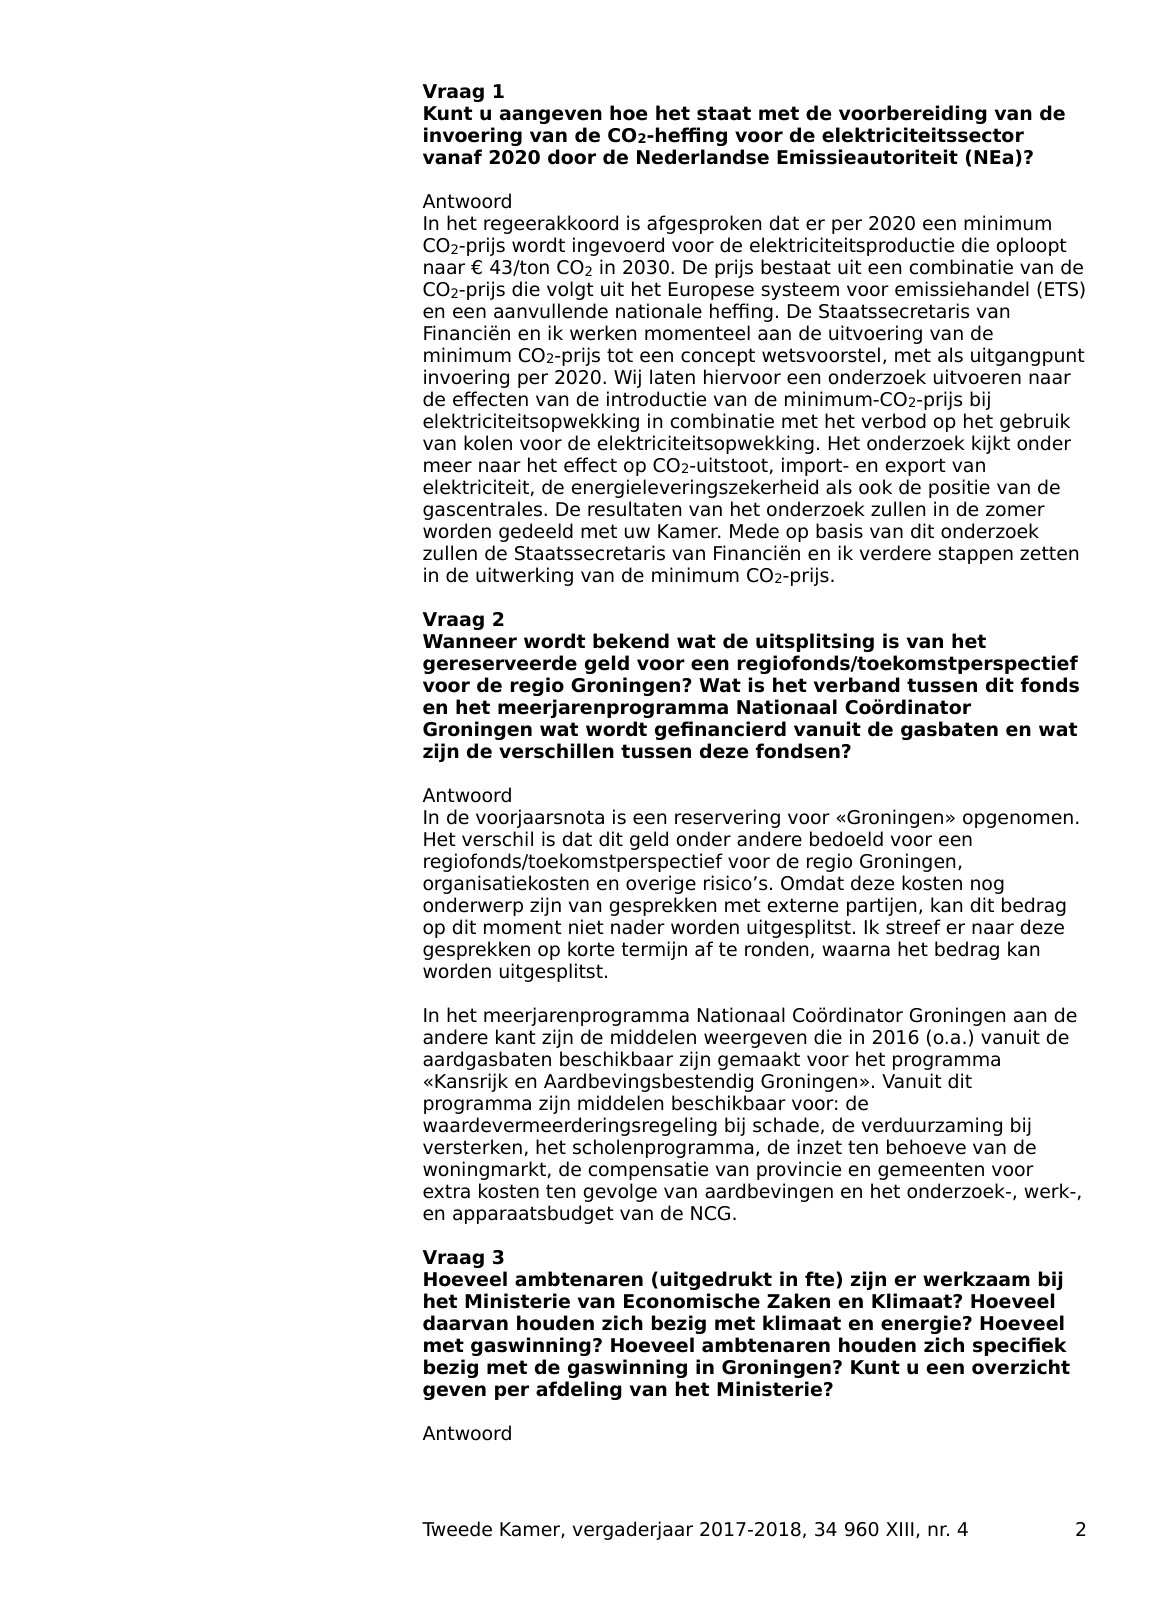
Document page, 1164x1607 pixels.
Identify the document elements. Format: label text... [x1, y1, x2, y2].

text Vraag 3 [422, 1247, 1087, 1269]
text Antwoord [422, 1423, 1087, 1445]
text Antwoord [422, 785, 1087, 807]
text Vraag 2 [422, 609, 1087, 631]
text In het regeerakkoord is afgesproken dat er per 2020 een minimum CO2-prijs wordt ingevoerd voor de elektriciteitsproductie die oploopt naar € 43/ton CO2 in 2030. De prijs bestaat uit een combinatie van de CO2-prijs die volgt uit het Europese systeem voor emissiehandel (ETS) en een aanvullende nationale heffing. De Staatssecretaris van Financiën en ik werken momenteel aan de uitvoering van de minimum CO2-prijs tot een concept wetsvoorstel, met als uitgangpunt invoering per 2020. Wij laten hiervoor een onderzoek uitvoeren naar de effecten van de introductie van de minimum-CO2-prijs bij elektriciteitsopwekking in combinatie met het verbod op het gebruik van kolen voor de elektriciteitsopwekking. Het onderzoek kijkt onder meer naar het effect op CO2-uitstoot, import- en export van elektriciteit, de energieleveringszekerheid als ook de positie van de gascentrales. De resultaten van het onderzoek zullen in de zomer worden gedeeld met uw Kamer. Mede op basis van dit onderzoek zullen de Staatssecretaris van Financiën en ik verdere stappen zetten in de uitwerking van de minimum CO2-prijs. [422, 213, 1087, 587]
text In het meerjarenprogramma Nationaal Coördinator Groningen aan de andere kant zijn de middelen weergeven die in 2016 (o.a.) vanuit de aardgasbaten beschikbaar zijn gemaakt voor het programma «Kansrijk en Aardbevingsbestendig Groningen». Vanuit dit programma zijn middelen beschikbaar voor: de waardevermeerderingsregeling bij schade, de verduurzaming bij versterken, het scholenprogramma, de inzet ten behoeve van de woningmarkt, de compensatie van provincie en gemeenten voor extra kosten ten gevolge van aardbevingen en het onderzoek-, werk-, en apparaatsbudget van de NCG. [422, 1005, 1087, 1225]
text In de voorjaarsnota is een reservering voor «Groningen» opgenomen. Het verschil is dat dit geld onder andere bedoeld voor een regiofonds/toekomstperspectief voor de regio Groningen, organisatiekosten en overige risico’s. Omdat deze kosten nog onderwerp zijn van gesprekken met externe partijen, kan dit bedrag op dit moment niet nader worden uitgesplitst. Ik streef er naar deze gesprekken op korte termijn af te ronden, waarna het bedrag kan worden uitgesplitst. [422, 807, 1087, 983]
text Vraag 1 [422, 81, 1087, 103]
text Wanneer wordt bekend wat de uitsplitsing is van het gereserveerde geld voor een regiofonds/toekomstperspectief voor de regio Groningen? Wat is het verband tussen dit fonds en het meerjarenprogramma Nationaal Coördinator Groningen wat wordt gefinancierd vanuit de gasbaten en wat zijn de verschillen tussen deze fondsen? [422, 631, 1087, 763]
text Hoeveel ambtenaren (uitgedrukt in fte) zijn er werkzaam bij het Ministerie van Economische Zaken en Klimaat? Hoeveel daarvan houden zich bezig met klimaat en energie? Hoeveel met gaswinning? Hoeveel ambtenaren houden zich specifiek bezig met de gaswinning in Groningen? Kunt u een overzicht geven per afdeling van het Ministerie? [422, 1269, 1087, 1401]
text Antwoord [422, 191, 1087, 213]
text Kunt u aangeven hoe het staat met de voorbereiding van de invoering van de CO2-heffing voor de elektriciteitssector vanaf 2020 door de Nederlandse Emissieautoriteit (NEa)? [422, 103, 1087, 169]
